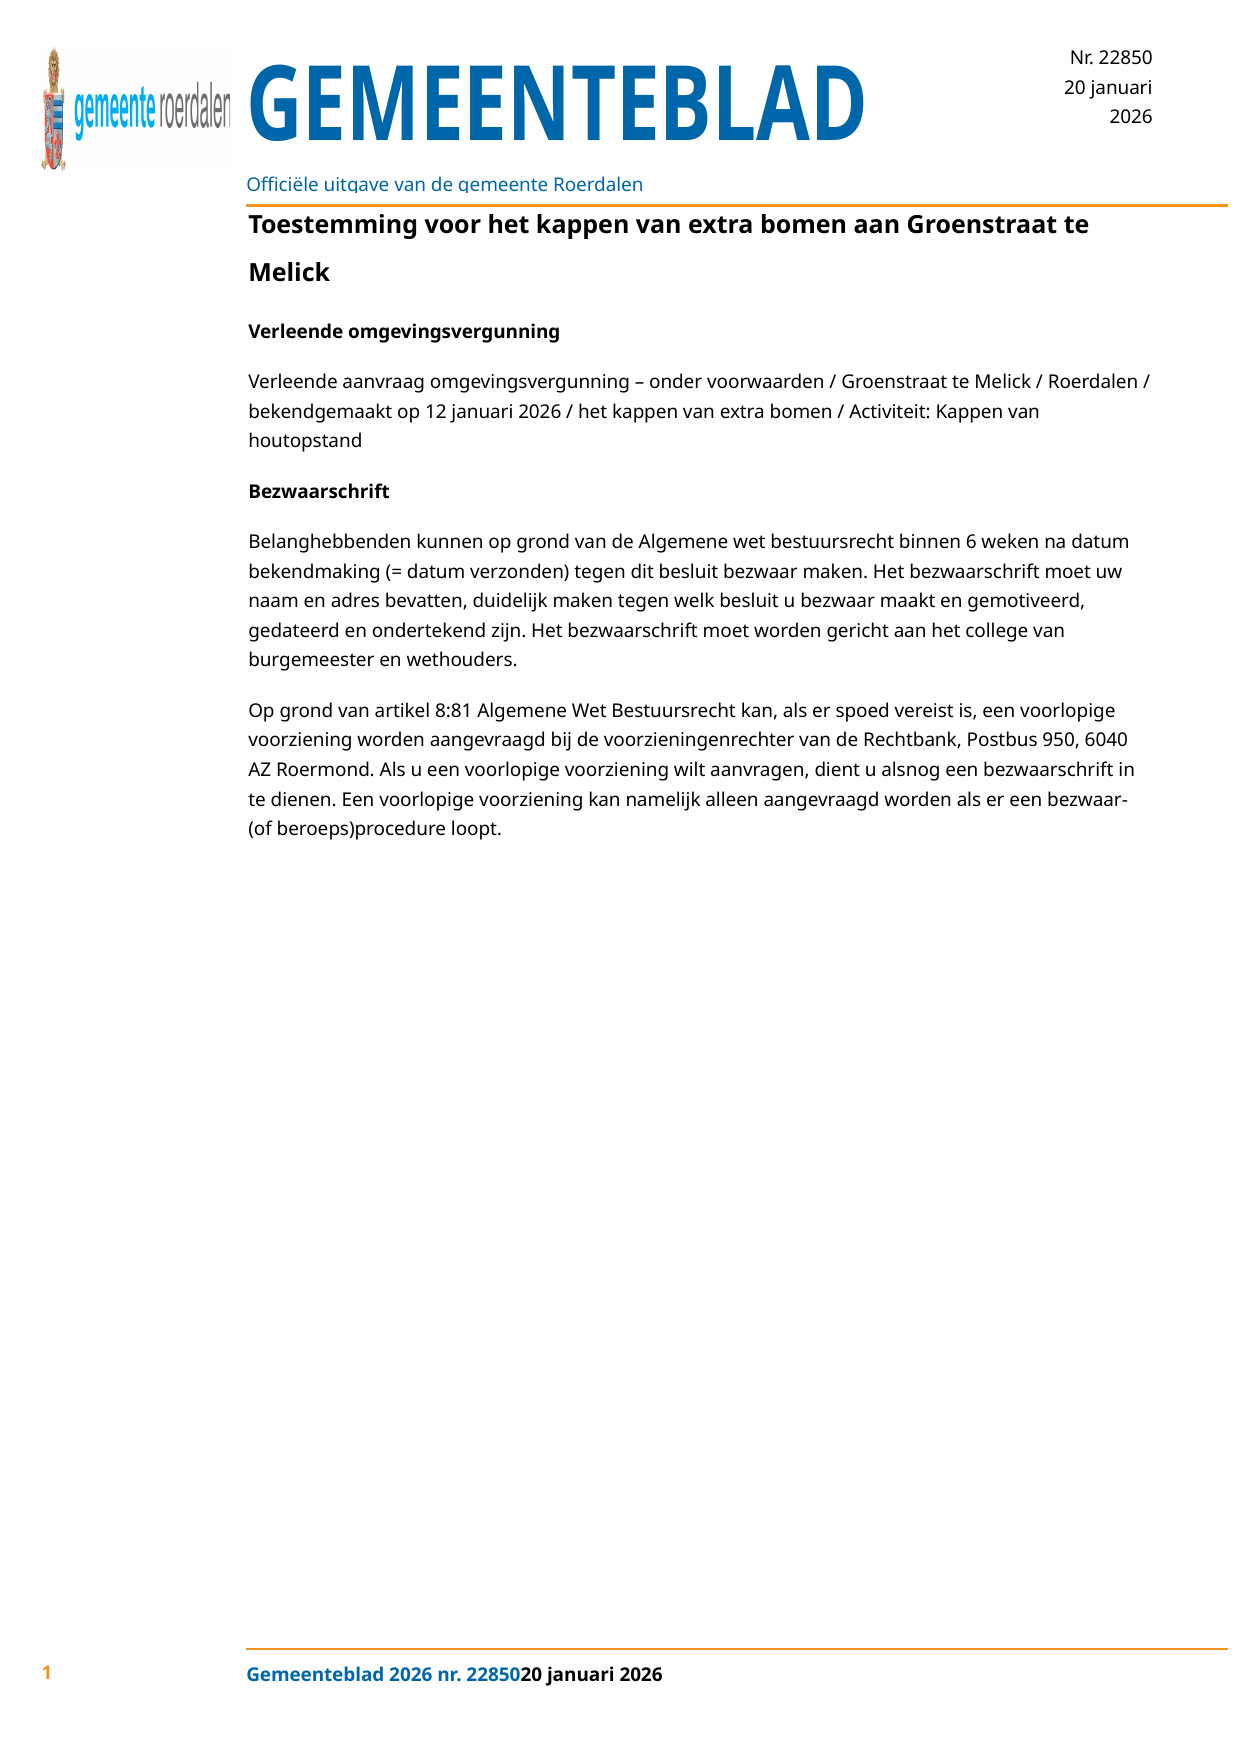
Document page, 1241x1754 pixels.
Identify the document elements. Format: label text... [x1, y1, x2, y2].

text Verleende aanvraag omgevingsvergunning – onder voorwaarden / Groenstraat te Melick / Roerdalen / bekendgemaakt op 12 januari 2026 / het kappen van extra bomen / Activiteit: Kappen van houtopstand [248, 368, 1152, 453]
text Toestemming voor het kappen van extra bomen aan Groenstraat te Melick [248, 207, 1152, 288]
text Belanghebbenden kunnen op grond van de Algemene wet bestuursrecht binnen 6 weken na datum bekendmaking (= datum verzonden) tegen dit besluit bezwaar maken. Het bezwaarschrift moet uw naam en adres bevatten, duidelijk maken tegen welk besluit u bezwaar maakt en gemotiveerd, gedateerd en ondertekend zijn. Het bezwaarschrift moet worden gericht aan het college van burgemeester en wethouders. [248, 528, 1152, 672]
text Verleende omgevingsvergunning [248, 318, 1152, 344]
text Bezwaarschrift [248, 478, 1152, 504]
picture [41, 47, 231, 172]
text Op grond van artikel 8:81 Algemene Wet Bestuursrecht kan, als er spoed vereist is, een voorlopige voorziening worden aangevraagd bij de voorzieningenrechter van de Rechtbank, Postbus 950, 6040 AZ Roermond. Als u een voorlopige voorziening wilt aanvragen, dient u alsnog een bezwaarschrift in te dienen. Een voorlopige voorziening kan namelijk alleen aangevraagd worden als er een bezwaar- (of beroeps)procedure loopt. [248, 697, 1152, 841]
